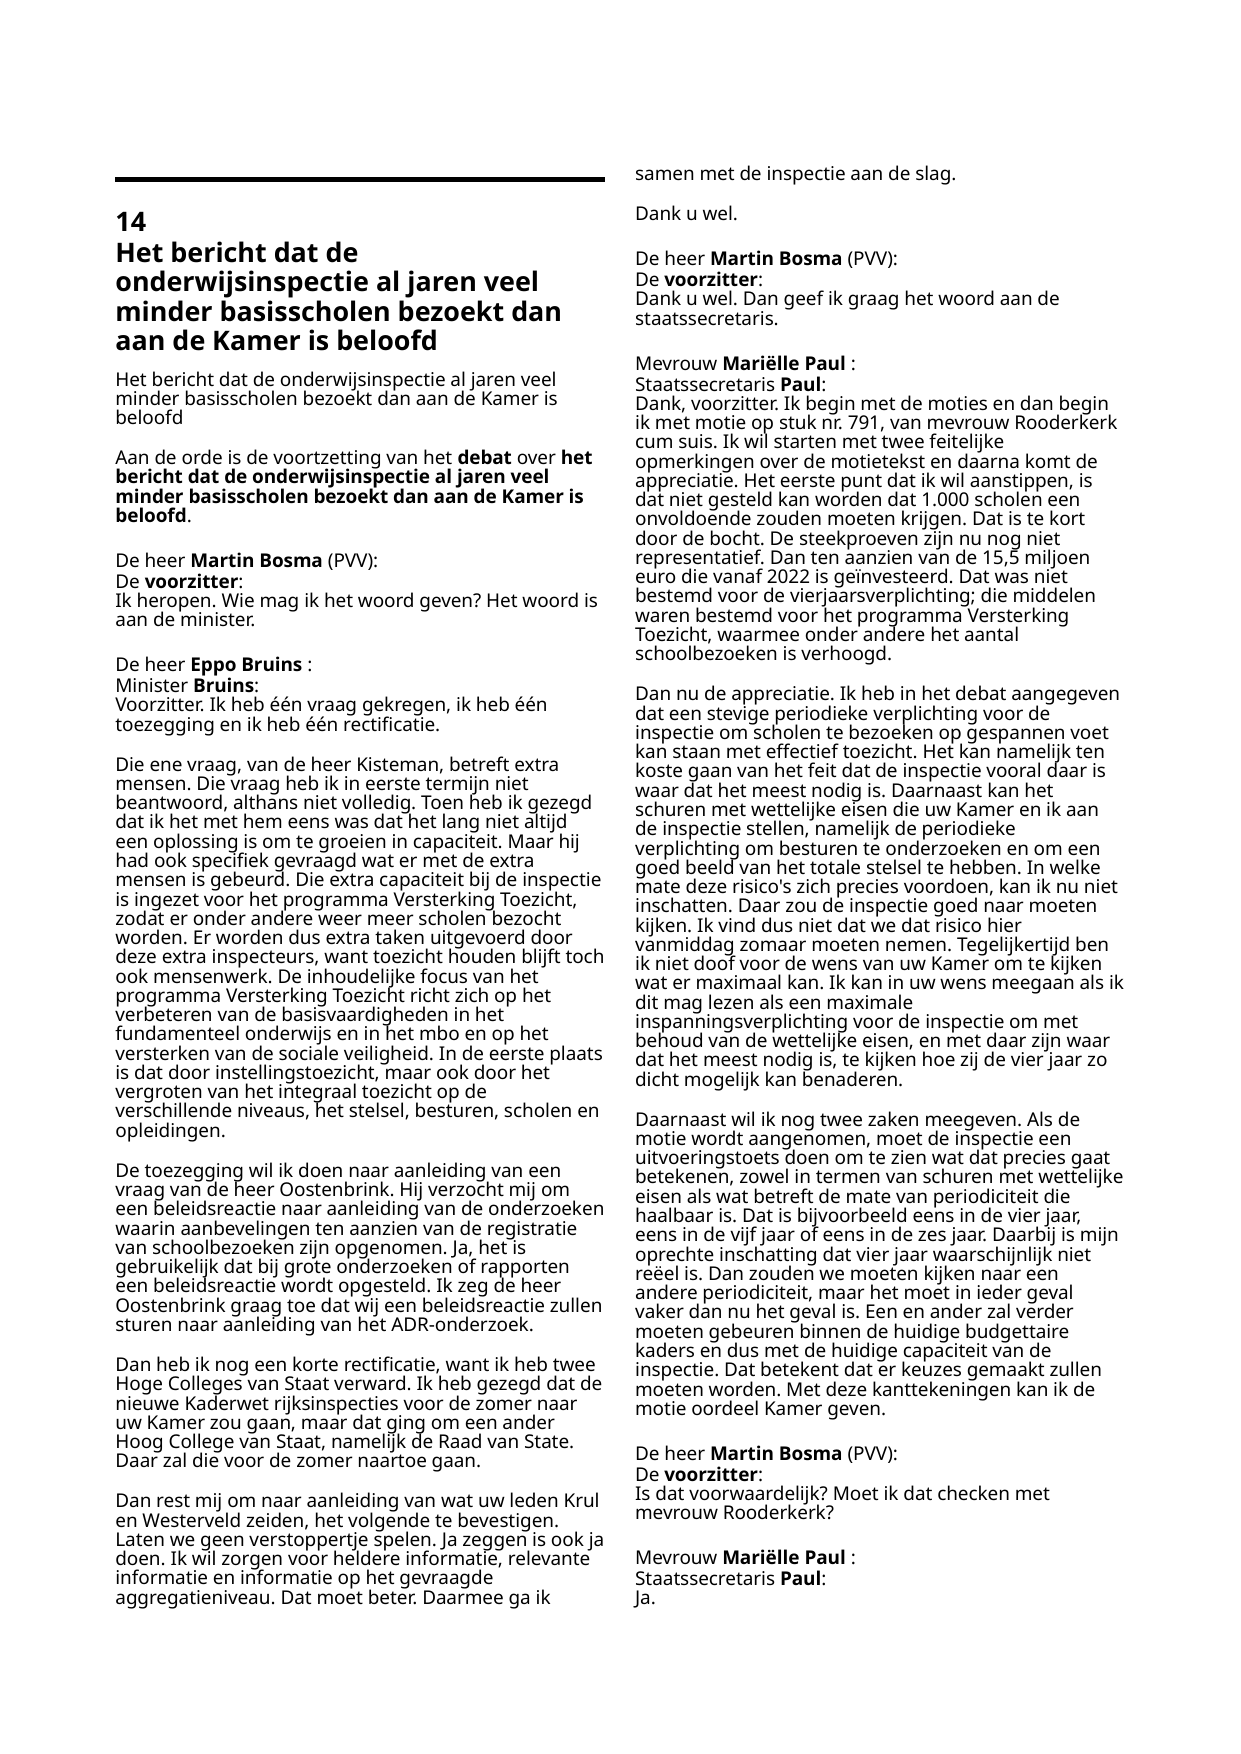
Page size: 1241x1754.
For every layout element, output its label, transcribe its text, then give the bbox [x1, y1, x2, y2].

text Staatssecretaris Paul: [635, 376, 1125, 395]
text Dank, voorzitter. Ik begin met de moties en dan begin ik met motie op stuk nr. 791, van mevrouw Rooderkerk cum suis. Ik wil starten met twee feitelijke opmerkingen over de motietekst en daarna komt de appreciatie. Het eerste punt dat ik wil aanstippen, is dat niet gesteld kan worden dat 1.000 scholen een onvoldoende zouden moeten krijgen. Dat is te kort door de bocht. De steekproeven zijn nu nog niet representatief. Dan ten aanzien van de 15,5 miljoen euro die vanaf 2022 is geïnvesteerd. Dat was niet bestemd voor de vierjaarsverplichting; die middelen waren bestemd voor het programma Versterking Toezicht, waarmee onder andere het aantal schoolbezoeken is verhoogd. [635, 395, 1125, 664]
text De voorzitter: [115, 573, 605, 592]
text Dan nu de appreciatie. Ik heb in het debat aangegeven dat een stevige periodieke verplichting voor de inspectie om scholen te bezoeken op gespannen voet kan staan met effectief toezicht. Het kan namelijk ten koste gaan van het feit dat de inspectie vooral daar is waar dat het meest nodig is. Daarnaast kan het schuren met wettelijke eisen die uw Kamer en ik aan de inspectie stellen, namelijk de periodieke verplichting om besturen te onderzoeken en om een goed beeld van het totale stelsel te hebben. In welke mate deze risico's zich precies voordoen, kan ik nu niet inschatten. Daar zou de inspectie goed naar moeten kijken. Ik vind dus niet dat we dat risico hier vanmiddag zomaar moeten nemen. Tegelijkertijd ben ik niet doof voor de wens van uw Kamer om te kijken wat er maximaal kan. Ik kan in uw wens meegaan als ik dit mag lezen als een maximale inspanningsverplichting voor de inspectie om met behoud van de wettelijke eisen, en met daar zijn waar dat het meest nodig is, te kijken hoe zij de vier jaar zo dicht mogelijk kan benaderen. [635, 685, 1125, 1090]
text De heer Eppo Bruins : [115, 651, 605, 677]
text Aan de orde is de voortzetting van het debat over het bericht dat de onderwijsinspectie al jaren veel minder basisscholen bezoekt dan aan de Kamer is beloofd. [115, 449, 605, 526]
text Mevrouw Mariëlle Paul : [635, 350, 1125, 376]
text Dan rest mij om naar aanleiding van wat uw leden Krul en Westerveld zeiden, het volgende te bevestigen. Laten we geen verstoppertje spelen. Ja zeggen is ook ja doen. Ik wil zorgen voor heldere informatie, relevante informatie en informatie op het gevraagde aggregatieniveau. Dat moet beter. Daarmee ga ik [115, 1492, 605, 1608]
text Voorzitter. Ik heb één vraag gekregen, ik heb één toezegging en ik heb één rectificatie. [115, 696, 605, 735]
text Die ene vraag, van de heer Kisteman, betreft extra mensen. Die vraag heb ik in eerste termijn niet beantwoord, althans niet volledig. Toen heb ik gezegd dat ik het met hem eens was dat het lang niet altijd een oplossing is om te groeien in capaciteit. Maar hij had ook specifiek gevraagd wat er met de extra mensen is gebeurd. Die extra capaciteit bij de inspectie is ingezet voor het programma Versterking Toezicht, zodat er onder andere weer meer scholen bezocht worden. Er worden dus extra taken uitgevoerd door deze extra inspecteurs, want toezicht houden blijft toch ook mensenwerk. De inhoudelijke focus van het programma Versterking Toezicht richt zich op het verbeteren van de basisvaardigheden in het fundamenteel onderwijs en in het mbo en op het versterken van de sociale veiligheid. In de eerste plaats is dat door instellingstoezicht, maar ook door het vergroten van het integraal toezicht op de verschillende niveaus, het stelsel, besturen, scholen en opleidingen. [115, 756, 605, 1141]
text Ja. [635, 1589, 1125, 1608]
text Het bericht dat de onderwijsinspectie al jaren veel minder basisscholen bezoekt dan aan de Kamer is beloofd [115, 371, 605, 428]
text De heer Martin Bosma (PVV): [115, 547, 605, 573]
text Het bericht dat de onderwijsinspectie al jaren veel minder basisscholen bezoekt dan aan de Kamer is beloofd [115, 239, 605, 371]
text De voorzitter: [635, 1466, 1125, 1485]
text De heer Martin Bosma (PVV): [635, 1440, 1125, 1466]
text Dank u wel. Dan geef ik graag het woord aan de staatssecretaris. [635, 290, 1125, 329]
text Dank u wel. [635, 205, 1125, 224]
text De heer Martin Bosma (PVV): [635, 245, 1125, 271]
text Daarnaast wil ik nog twee zaken meegeven. Als de motie wordt aangenomen, moet de inspectie een uitvoeringstoets doen om te zien wat dat precies gaat betekenen, zowel in termen van schuren met wettelijke eisen als wat betreft de mate van periodiciteit die haalbaar is. Dat is bijvoorbeeld eens in de vier jaar, eens in de vijf jaar of eens in de zes jaar. Daarbij is mijn oprechte inschatting dat vier jaar waarschijnlijk niet reëel is. Dan zouden we moeten kijken naar een andere periodiciteit, maar het moet in ieder geval vaker dan nu het geval is. Een en ander zal verder moeten gebeuren binnen de huidige budgettaire kaders en dus met de huidige capaciteit van de inspectie. Dat betekent dat er keuzes gemaakt zullen moeten worden. Met deze kanttekeningen kan ik de motie oordeel Kamer geven. [635, 1111, 1125, 1419]
text Dan heb ik nog een korte rectificatie, want ik heb twee Hoge Colleges van Staat verward. Ik heb gezegd dat de nieuwe Kaderwet rijksinspecties voor de zomer naar uw Kamer zou gaan, maar dat ging om een ander Hoog College van Staat, namelijk de Raad van State. Daar zal die voor de zomer naartoe gaan. [115, 1356, 605, 1472]
text Ik heropen. Wie mag ik het woord geven? Het woord is aan de minister. [115, 592, 605, 631]
text De toezegging wil ik doen naar aanleiding van een vraag van de heer Oostenbrink. Hij verzocht mij om een beleidsreactie naar aanleiding van de onderzoeken waarin aanbevelingen ten aanzien van de registratie van schoolbezoeken zijn opgenomen. Ja, het is gebruikelijk dat bij grote onderzoeken of rapporten een beleidsreactie wordt opgesteld. Ik zeg de heer Oostenbrink graag toe dat wij een beleidsreactie zullen sturen naar aanleiding van het ADR-onderzoek. [115, 1162, 605, 1335]
text Mevrouw Mariëlle Paul : [635, 1544, 1125, 1570]
text Minister Bruins: [115, 677, 605, 696]
text 14 [115, 203, 605, 239]
text samen met de inspectie aan de slag. [635, 165, 1125, 184]
text Is dat voorwaardelijk? Moet ik dat checken met mevrouw Rooderkerk? [635, 1485, 1125, 1523]
text Staatssecretaris Paul: [635, 1570, 1125, 1589]
text De voorzitter: [635, 271, 1125, 290]
